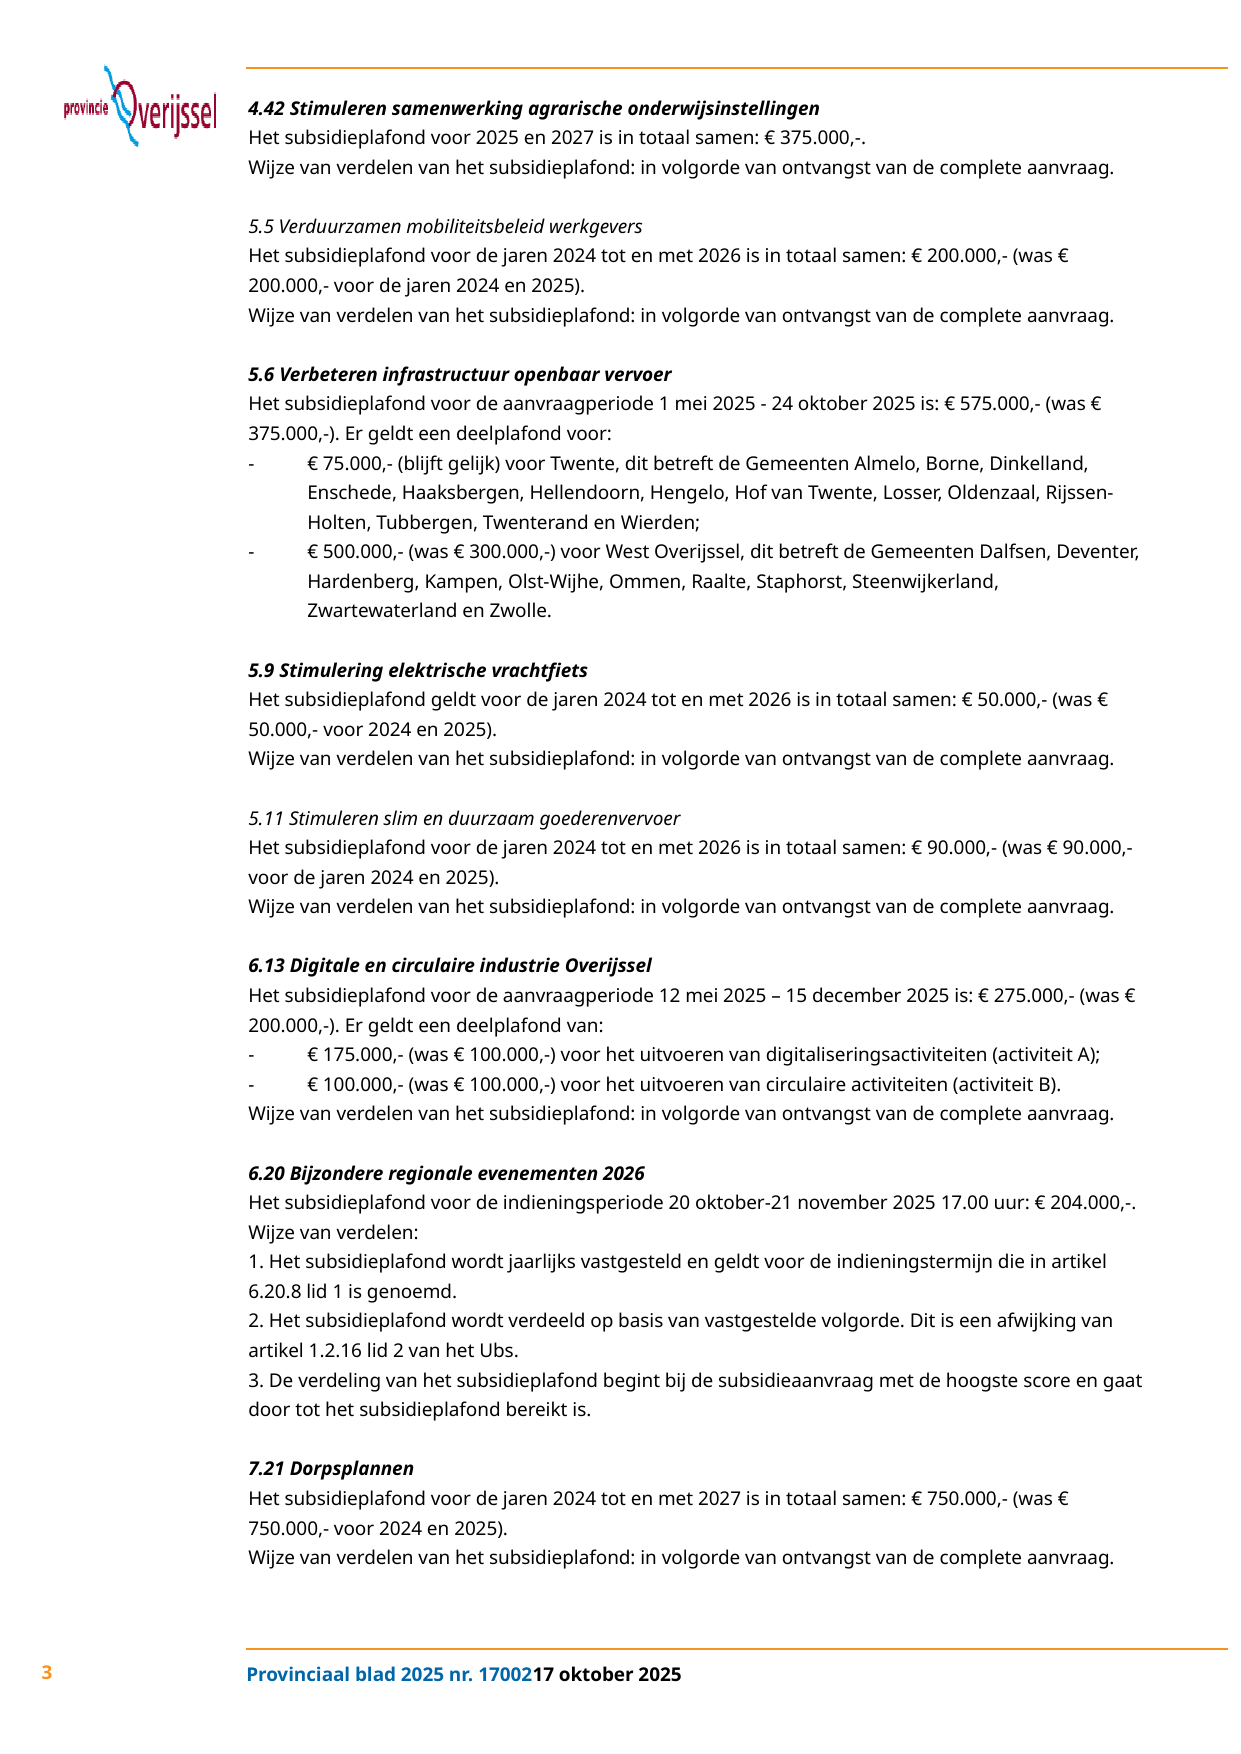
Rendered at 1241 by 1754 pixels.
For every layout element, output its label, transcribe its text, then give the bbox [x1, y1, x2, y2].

text Het subsidieplafond voor de indieningsperiode 20 oktober-21 november 2025 17.00 uur: € 204.000,-. [248, 1189, 1152, 1215]
list € 100.000,- (was € 100.000,-) voor het uitvoeren van circulaire activiteiten (activiteit B). [248, 1071, 1152, 1097]
text 6.13 Digitale en circulaire industrie Overijssel [248, 953, 1152, 978]
text Wijze van verdelen: [248, 1219, 1152, 1245]
text Wijze van verdelen van het subsidieplafond: in volgorde van ontvangst van de complete aanvraag. [248, 1544, 1152, 1570]
text 5.6 Verbeteren infrastructuur openbaar vervoer [248, 361, 1152, 387]
text Het subsidieplafond voor de aanvraagperiode 1 mei 2025 - 24 oktober 2025 is: € 575.000,- (was € 375.000,-). Er geldt een deelplafond voor: [248, 391, 1152, 446]
text 4.42 Stimuleren samenwerking agrarische onderwijsinstellingen [248, 95, 1152, 121]
text Het subsidieplafond voor de jaren 2024 tot en met 2026 is in totaal samen: € 90.000,- (was € 90.000,- voor de jaren 2024 en 2025). [248, 834, 1152, 890]
list € 500.000,- (was € 300.000,-) voor West Overijssel, dit betreft de Gemeenten Dalfsen, Deventer, Hardenberg, Kampen, Olst-Wijhe, Ommen, Raalte, Staphorst, Steenwijkerland, Zwartewaterland en Zwolle. [248, 538, 1152, 623]
text 5.11 Stimuleren slim en duurzaam goederenvervoer [248, 805, 1152, 831]
text Het subsidieplafond voor de aanvraagperiode 12 mei 2025 – 15 december 2025 is: € 275.000,- (was € 200.000,-). Er geldt een deelplafond van: [248, 982, 1152, 1038]
text 1. Het subsidieplafond wordt jaarlijks vastgesteld en geldt voor de indieningstermijn die in artikel 6.20.8 lid 1 is genoemd. [248, 1248, 1152, 1304]
text Het subsidieplafond voor de jaren 2024 tot en met 2026 is in totaal samen: € 200.000,- (was € 200.000,- voor de jaren 2024 en 2025). [248, 243, 1152, 298]
text Het subsidieplafond voor 2025 en 2027 is in totaal samen: € 375.000,-. [248, 124, 1152, 150]
text Wijze van verdelen van het subsidieplafond: in volgorde van ontvangst van de complete aanvraag. [248, 1101, 1152, 1126]
text Wijze van verdelen van het subsidieplafond: in volgorde van ontvangst van de complete aanvraag. [248, 154, 1152, 180]
list € 75.000,- (blijft gelijk) voor Twente, dit betreft de Gemeenten Almelo, Borne, Dinkelland, Enschede, Haaksbergen, Hellendoorn, Hengelo, Hof van Twente, Losser, Oldenzaal, Rijssen-Holten, Tubbergen, Twenterand en Wierden; [248, 450, 1152, 535]
text 5.5 Verduurzamen mobiliteitsbeleid werkgevers [248, 213, 1152, 239]
text 7.21 Dorpsplannen [248, 1456, 1152, 1481]
text Het subsidieplafond geldt voor de jaren 2024 tot en met 2026 is in totaal samen: € 50.000,- (was € 50.000,- voor 2024 en 2025). [248, 686, 1152, 742]
text 2. Het subsidieplafond wordt verdeeld op basis van vastgestelde volgorde. Dit is een afwijking van artikel 1.2.16 lid 2 van het Ubs. [248, 1308, 1152, 1363]
text 5.9 Stimulering elektrische vrachtfiets [248, 657, 1152, 683]
picture [41, 47, 231, 172]
text Wijze van verdelen van het subsidieplafond: in volgorde van ontvangst van de complete aanvraag. [248, 746, 1152, 771]
text Wijze van verdelen van het subsidieplafond: in volgorde van ontvangst van de complete aanvraag. [248, 893, 1152, 919]
text Wijze van verdelen van het subsidieplafond: in volgorde van ontvangst van de complete aanvraag. [248, 302, 1152, 328]
text 3. De verdeling van het subsidieplafond begint bij de subsidieaanvraag met de hoogste score en gaat door tot het subsidieplafond bereikt is. [248, 1367, 1152, 1422]
text Het subsidieplafond voor de jaren 2024 tot en met 2027 is in totaal samen: € 750.000,- (was € 750.000,- voor 2024 en 2025). [248, 1485, 1152, 1541]
text 6.20 Bijzondere regionale evenementen 2026 [248, 1160, 1152, 1186]
list € 175.000,- (was € 100.000,-) voor het uitvoeren van digitaliseringsactiviteiten (activiteit A); [248, 1041, 1152, 1067]
